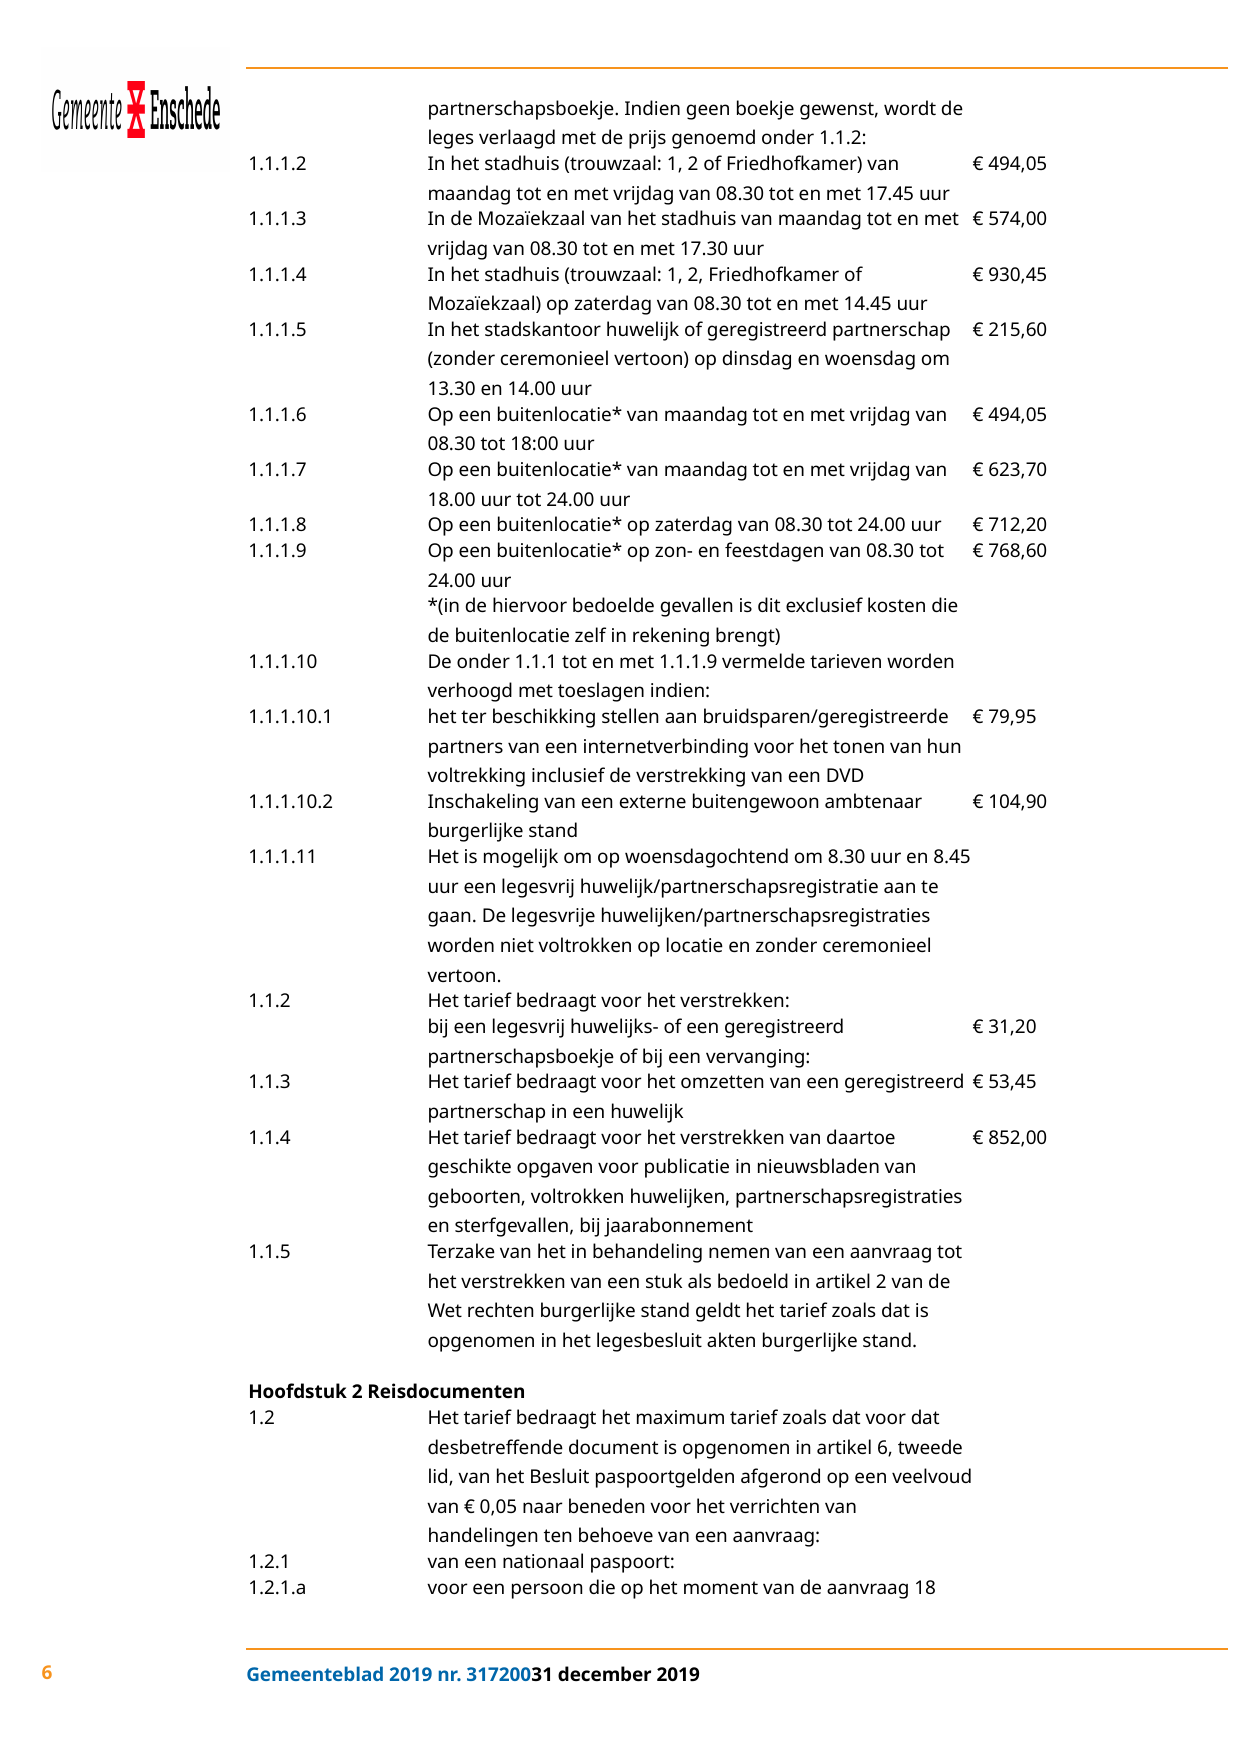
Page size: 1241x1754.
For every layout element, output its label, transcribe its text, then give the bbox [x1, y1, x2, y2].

table_cell € 852,00 [973, 1124, 1152, 1238]
table_cell [973, 988, 1152, 1013]
table_cell € 930,45 [973, 261, 1152, 316]
table_cell 1.1.1.7 [248, 456, 427, 512]
picture [41, 47, 231, 172]
table_cell Het is mogelijk om op woensdagochtend om 8.30 uur en 8.45 uur een legesvrij huwelijk/partnerschapsregistratie aan te gaan. De legesvrije huwelijken/partnerschapsregistraties worden niet voltrokken op locatie en zonder ceremonieel vertoon. [427, 844, 972, 987]
table_cell In het stadhuis (trouwzaal: 1, 2 of Friedhofkamer) van maandag tot en met vrijdag van 08.30 tot en met 17.45 uur [427, 150, 972, 205]
table_cell 1.1.3 [248, 1069, 427, 1124]
table_cell het ter beschikking stellen aan bruidsparen/geregistreerde partners van een internetverbinding voor het tonen van hun voltrekking inclusief de verstrekking van een DVD [427, 703, 972, 788]
table_cell 1.1.4 [248, 1124, 427, 1238]
table_cell [248, 1013, 427, 1068]
table_cell [973, 593, 1152, 648]
table_cell [973, 1353, 1152, 1378]
table_cell *(in de hiervoor bedoelde gevallen is dit exclusief kosten die de buitenlocatie zelf in rekening brengt) [427, 593, 972, 648]
table_cell € 104,90 [973, 788, 1152, 843]
table_cell [973, 1404, 1152, 1548]
table_cell [973, 1238, 1152, 1353]
table_cell Het tarief bedraagt voor het verstrekken: [427, 988, 972, 1013]
table_cell Hoofdstuk 2 Reisdocumenten [248, 1379, 972, 1404]
table_cell 1.1.2 [248, 988, 427, 1013]
table_cell 1.1.1.3 [248, 205, 427, 261]
table_cell 1.2 [248, 1404, 427, 1548]
table_cell [248, 95, 427, 150]
table_cell voor een persoon die op het moment van de aanvraag 18 [427, 1574, 972, 1600]
table_cell De onder 1.1.1 tot en met 1.1.1.9 vermelde tarieven worden verhoogd met toeslagen indien: [427, 648, 972, 703]
table_cell 1.1.1.5 [248, 316, 427, 401]
table_cell Het tarief bedraagt voor het verstrekken van daartoe geschikte opgaven voor publicatie in nieuwsbladen van geboorten, voltrokken huwelijken, partnerschapsregistraties en sterfgevallen, bij jaarabonnement [427, 1124, 972, 1238]
table_cell [427, 1353, 972, 1378]
table_cell 1.1.1.9 [248, 537, 427, 593]
table_cell 1.1.1.10 [248, 648, 427, 703]
table_cell € 53,45 [973, 1069, 1152, 1124]
table_cell € 712,20 [973, 512, 1152, 537]
table_cell 1.1.1.8 [248, 512, 427, 537]
table_cell 1.1.1.6 [248, 401, 427, 456]
table_cell [973, 844, 1152, 987]
table_cell Terzake van het in behandeling nemen van een aanvraag tot het verstrekken van een stuk als bedoeld in artikel 2 van de Wet rechten burgerlijke stand geldt het tarief zoals dat is opgenomen in het legesbesluit akten burgerlijke stand. [427, 1238, 972, 1353]
table_cell [973, 648, 1152, 703]
table_cell 1.1.1.11 [248, 844, 427, 987]
table_cell € 494,05 [973, 401, 1152, 456]
table_cell partnerschapsboekje. Indien geen boekje gewenst, wordt de leges verlaagd met de prijs genoemd onder 1.1.2: [427, 95, 972, 150]
table_cell [248, 1353, 427, 1378]
table_cell Op een buitenlocatie* op zon- en feestdagen van 08.30 tot 24.00 uur [427, 537, 972, 593]
table_cell Het tarief bedraagt voor het omzetten van een geregistreerd partnerschap in een huwelijk [427, 1069, 972, 1124]
table_cell € 623,70 [973, 456, 1152, 512]
table_cell Inschakeling van een externe buitengewoon ambtenaar burgerlijke stand [427, 788, 972, 843]
table_cell van een nationaal paspoort: [427, 1548, 972, 1574]
table_cell € 31,20 [973, 1013, 1152, 1068]
table_cell € 768,60 [973, 537, 1152, 593]
table_cell 1.1.1.2 [248, 150, 427, 205]
table_cell In het stadskantoor huwelijk of geregistreerd partnerschap (zonder ceremonieel vertoon) op dinsdag en woensdag om 13.30 en 14.00 uur [427, 316, 972, 401]
table_cell [973, 95, 1152, 150]
table_cell 1.1.1.10.2 [248, 788, 427, 843]
table_cell 1.2.1 [248, 1548, 427, 1574]
table_cell In het stadhuis (trouwzaal: 1, 2, Friedhofkamer of Mozaïekzaal) op zaterdag van 08.30 tot en met 14.45 uur [427, 261, 972, 316]
table_cell 1.1.5 [248, 1238, 427, 1353]
table_cell [973, 1574, 1152, 1600]
table_cell [248, 593, 427, 648]
table_cell 1.2.1.a [248, 1574, 427, 1600]
table_cell [973, 1548, 1152, 1574]
table_cell bij een legesvrij huwelijks- of een geregistreerd partnerschapsboekje of bij een vervanging: [427, 1013, 972, 1068]
table_cell Het tarief bedraagt het maximum tarief zoals dat voor dat desbetreffende document is opgenomen in artikel 6, tweede lid, van het Besluit paspoortgelden afgerond op een veelvoud van € 0,05 naar beneden voor het verrichten van handelingen ten behoeve van een aanvraag: [427, 1404, 972, 1548]
table_cell Op een buitenlocatie* van maandag tot en met vrijdag van 08.30 tot 18:00 uur [427, 401, 972, 456]
table_cell [973, 1379, 1152, 1404]
table_cell 1.1.1.4 [248, 261, 427, 316]
table_cell Op een buitenlocatie* op zaterdag van 08.30 tot 24.00 uur [427, 512, 972, 537]
table_cell € 215,60 [973, 316, 1152, 401]
table_cell € 574,00 [973, 205, 1152, 261]
table_cell In de Mozaïekzaal van het stadhuis van maandag tot en met vrijdag van 08.30 tot en met 17.30 uur [427, 205, 972, 261]
table_cell 1.1.1.10.1 [248, 703, 427, 788]
table_cell Op een buitenlocatie* van maandag tot en met vrijdag van 18.00 uur tot 24.00 uur [427, 456, 972, 512]
table_cell € 494,05 [973, 150, 1152, 205]
table_cell € 79,95 [973, 703, 1152, 788]
